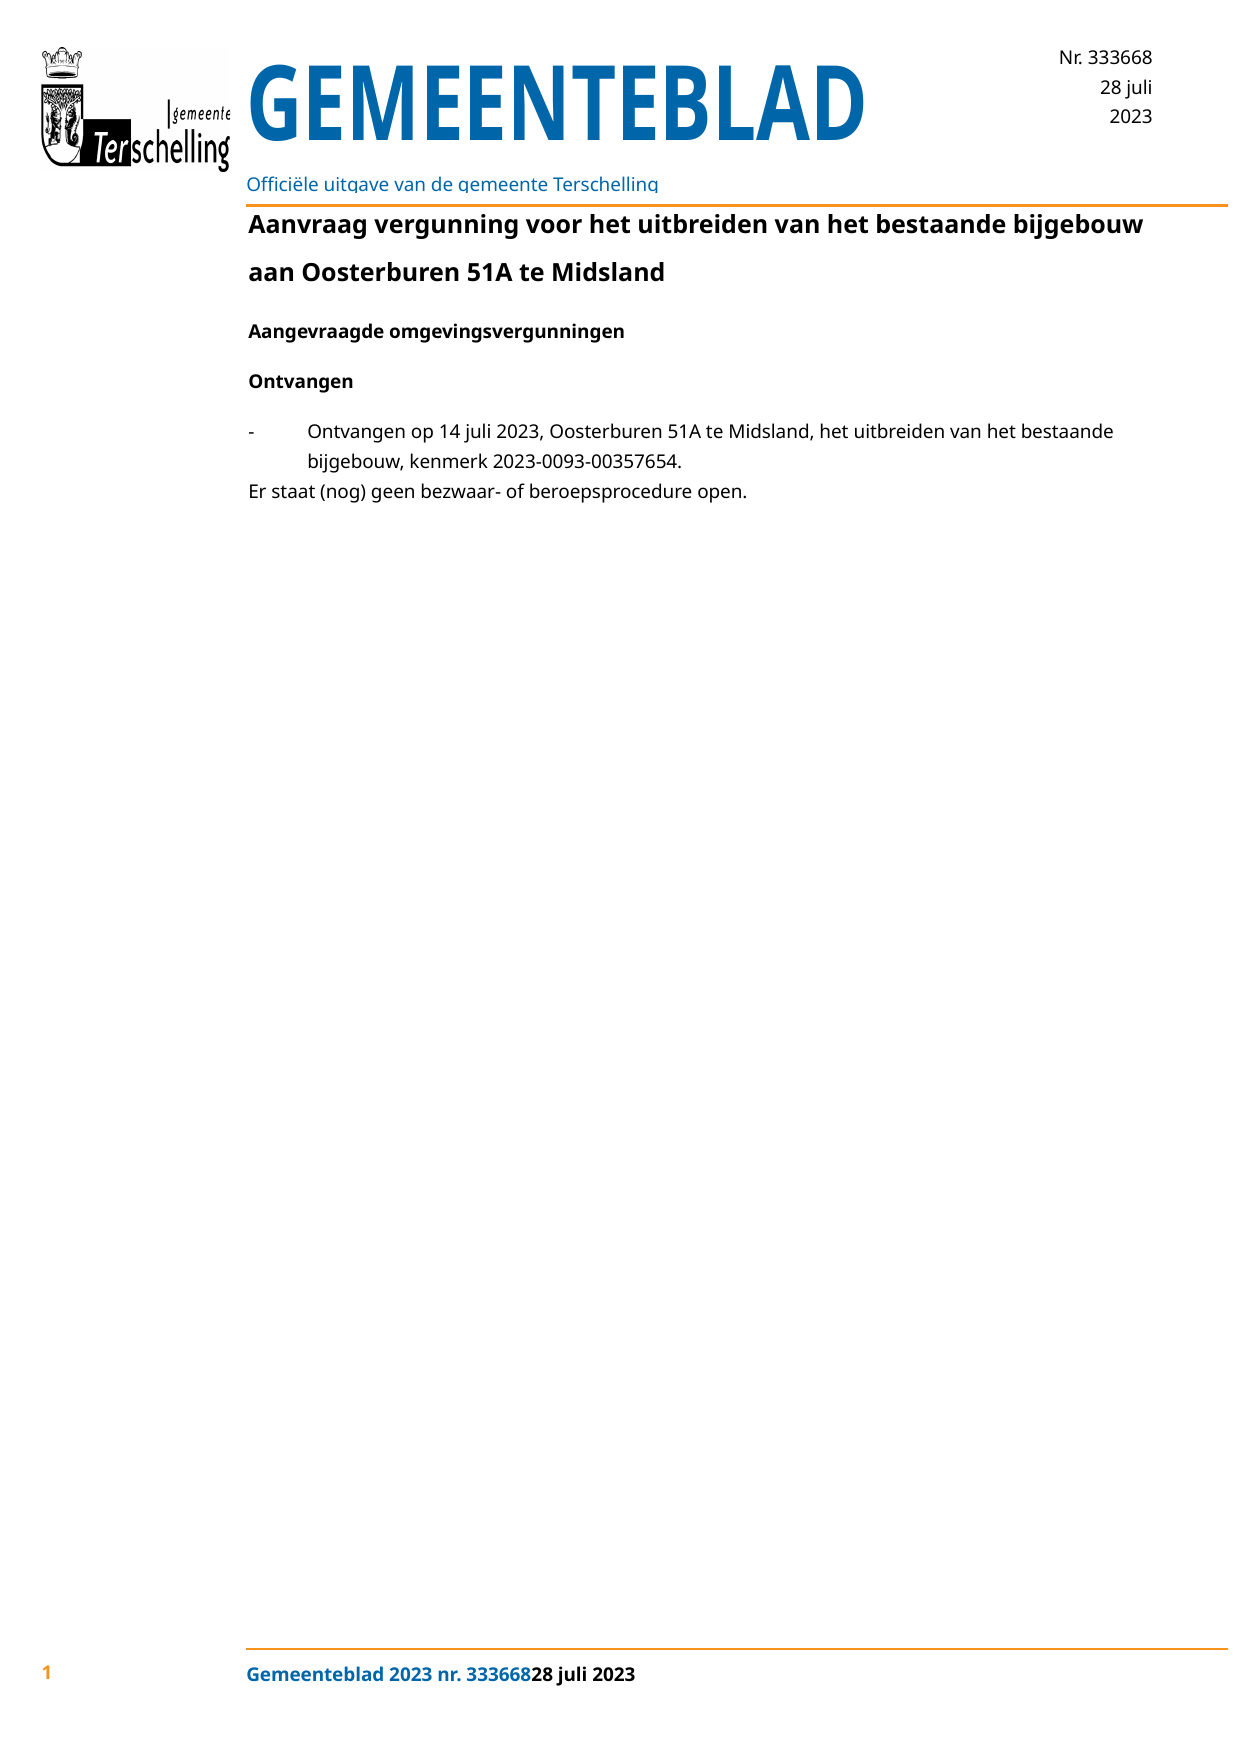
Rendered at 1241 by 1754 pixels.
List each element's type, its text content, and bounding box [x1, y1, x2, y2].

text Er staat (nog) geen bezwaar- of beroepsprocedure open. [248, 478, 1152, 504]
text Ontvangen [248, 368, 1152, 394]
text Aangevraagde omgevingsvergunningen [248, 318, 1152, 344]
picture [41, 47, 231, 172]
text Aanvraag vergunning voor het uitbreiden van het bestaande bijgebouw aan Oosterburen 51A te Midsland [248, 207, 1152, 288]
list Ontvangen op 14 juli 2023, Oosterburen 51A te Midsland, het uitbreiden van het bestaande bijgebouw, kenmerk 2023-0093-00357654. [248, 419, 1152, 474]
